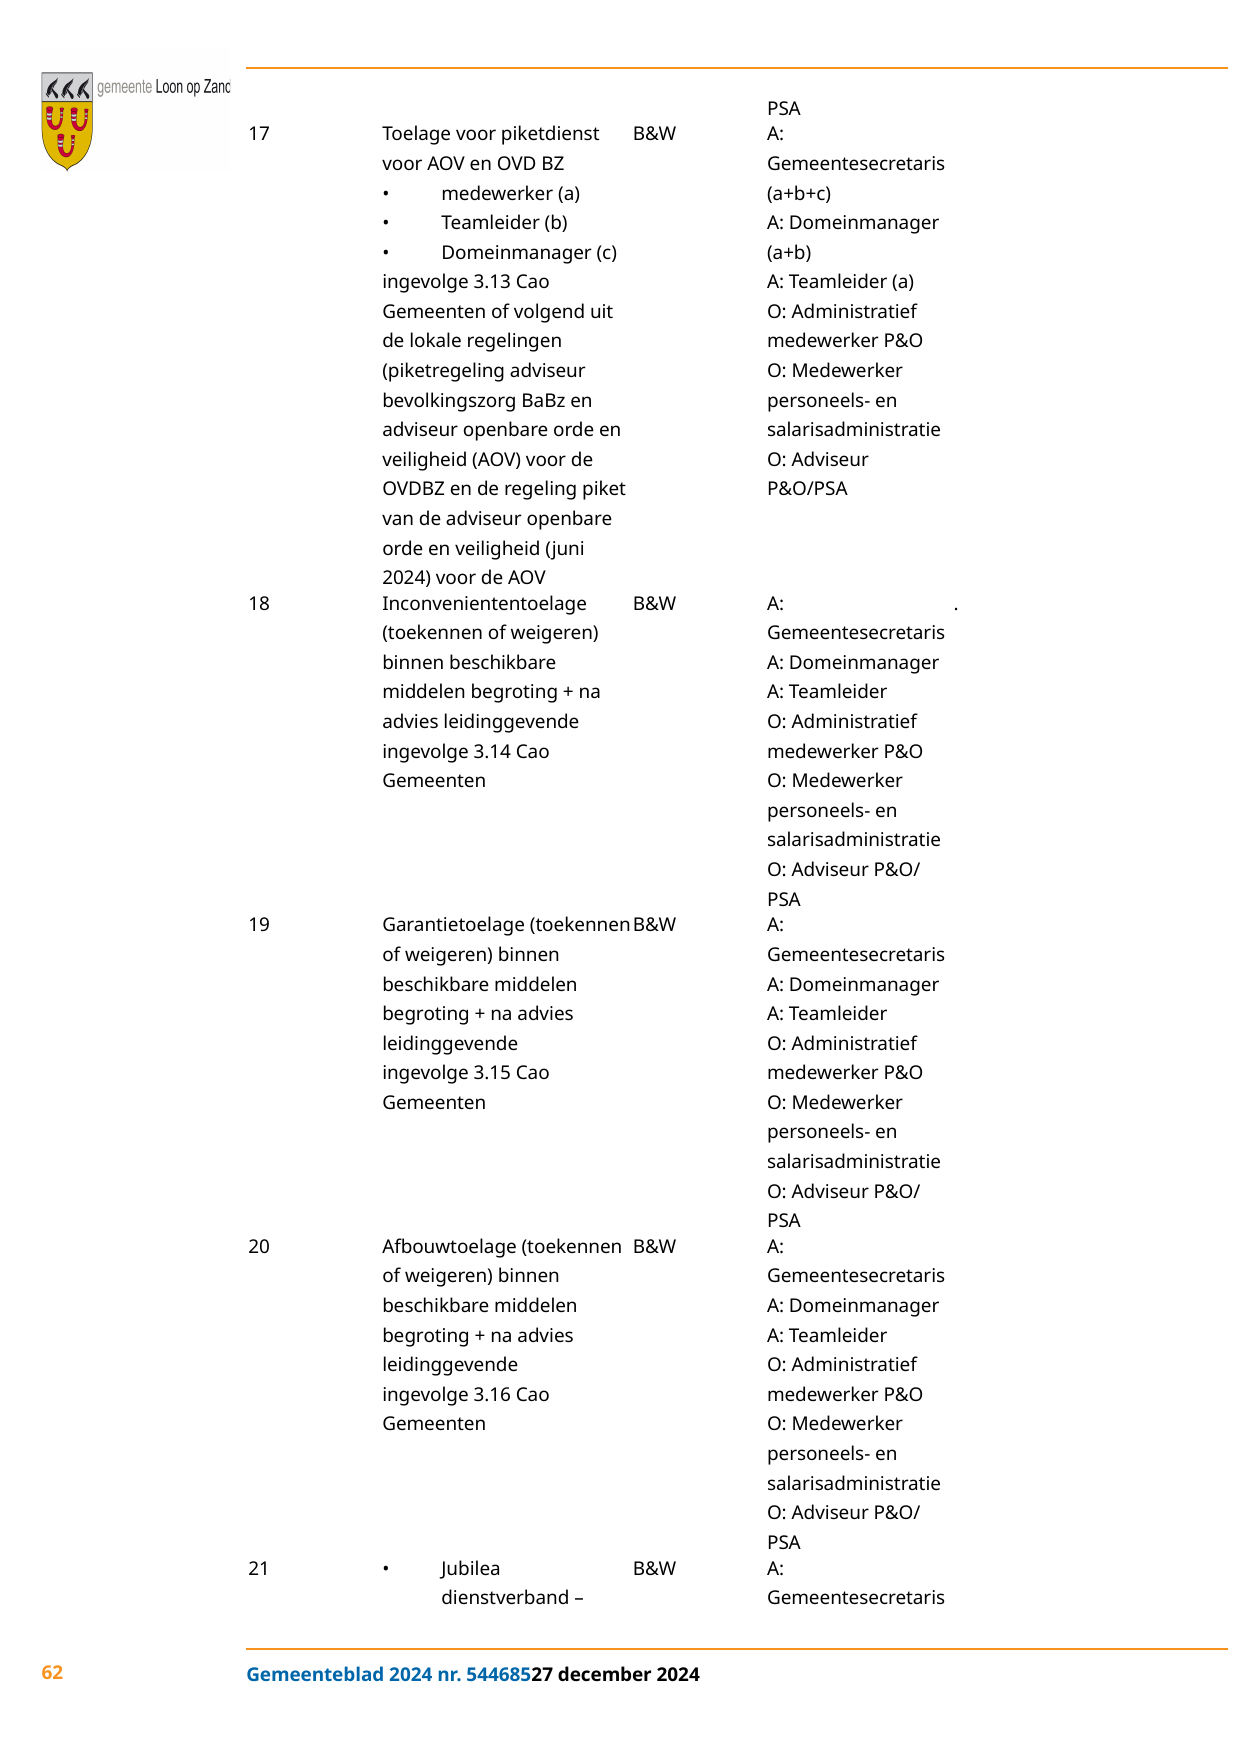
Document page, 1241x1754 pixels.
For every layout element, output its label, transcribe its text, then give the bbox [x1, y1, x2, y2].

table_cell 17 [248, 121, 382, 590]
table_cell A: Gemeentesecretaris A: Domeinmanager A: Teamleider O: Administratief medewerker P&O O: Medewerker personeels- en salarisadministratie O: Adviseur P&O/ PSA [767, 1233, 953, 1555]
table_cell B&W [633, 912, 767, 1233]
table_cell Inconveniententoelage (toekennen of weigeren) binnen beschikbare middelen begroting + na advies leidinggevende ingevolge 3.14 Cao Gemeenten [382, 590, 633, 912]
table_cell . [953, 590, 1152, 912]
table_cell A: Gemeentesecretaris A: Domeinmanager A: Teamleider O: Administratief medewerker P&O O: Medewerker personeels- en salarisadministratie O: Adviseur P&O/ PSA [767, 912, 953, 1233]
table_cell B&W [633, 121, 767, 590]
table_cell 20 [248, 1233, 382, 1555]
table_cell 18 [248, 590, 382, 912]
table_cell B&W [633, 590, 767, 912]
picture [41, 47, 231, 172]
table_cell [953, 912, 1152, 1233]
table_cell A: Gemeentesecretaris (a+b+c) A: Domeinmanager (a+b) A: Teamleider (a) O: Administratief medewerker P&O O: Medewerker personeels- en salarisadministratie O: Adviseur P&O/PSA [767, 121, 953, 590]
table_cell Afbouwtoelage (toekennen of weigeren) binnen beschikbare middelen begroting + na advies leidinggevende ingevolge 3.16 Cao Gemeenten [382, 1233, 633, 1555]
table_cell B&W [633, 1233, 767, 1555]
table_cell [953, 1233, 1152, 1555]
table_cell [953, 121, 1152, 590]
table_cell [633, 95, 767, 121]
table_cell PSA [767, 95, 953, 121]
table_cell [382, 95, 633, 121]
table_cell 19 [248, 912, 382, 1233]
table_cell [953, 95, 1152, 121]
table_cell Toelage voor piketdienst voor AOV en OVD BZ medewerker (a) Teamleider (b) Domeinmanager (c) ingevolge 3.13 Cao Gemeenten of volgend uit de lokale regelingen (piketregeling adviseur bevolkingszorg BaBz en adviseur openbare orde en veiligheid (AOV) voor de OVDBZ en de regeling piket van de adviseur openbare orde en veiligheid (juni 2024) voor de AOV [382, 121, 633, 590]
table_cell B&W [633, 1555, 767, 1610]
table_cell A: Gemeentesecretaris [767, 1555, 953, 1610]
table_cell 21 [248, 1555, 382, 1610]
table_cell Jubilea dienstverband – [382, 1555, 633, 1610]
table_cell [248, 95, 382, 121]
table_cell [953, 1555, 1152, 1610]
table_cell Garantietoelage (toekennen of weigeren) binnen beschikbare middelen begroting + na advies leidinggevende ingevolge 3.15 Cao Gemeenten [382, 912, 633, 1233]
table_cell A: Gemeentesecretaris A: Domeinmanager A: Teamleider O: Administratief medewerker P&O O: Medewerker personeels- en salarisadministratie O: Adviseur P&O/ PSA [767, 590, 953, 912]
